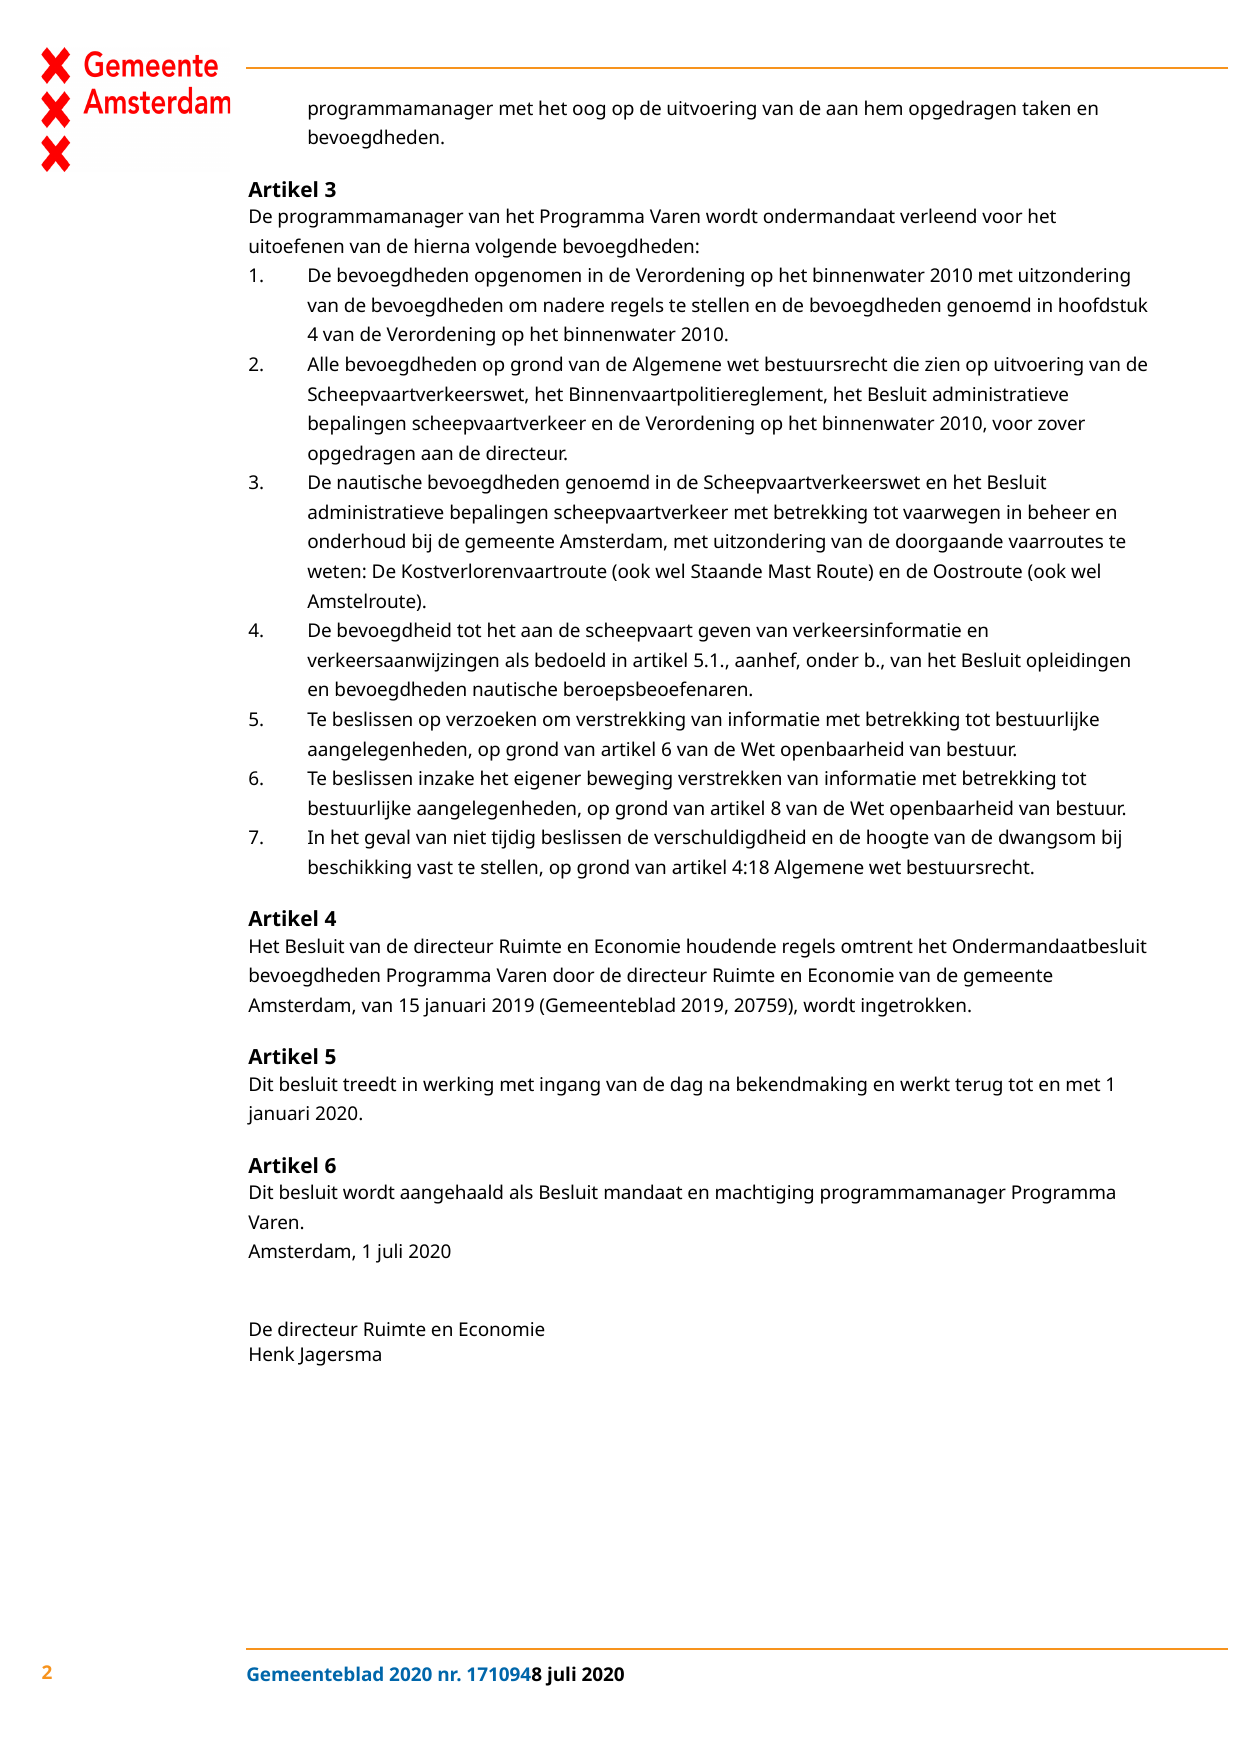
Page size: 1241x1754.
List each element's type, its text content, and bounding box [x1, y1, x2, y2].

text Artikel 4 [248, 904, 1152, 933]
list De bevoegdheid tot het aan de scheepvaart geven van verkeersinformatie en verkeersaanwijzingen als bedoeld in artikel 5.1., aanhef, onder b., van het Besluit opleidingen en bevoegdheden nautische beroepsbeoefenaren. [248, 617, 1152, 702]
list Te beslissen inzake het eigener beweging verstrekken van informatie met betrekking tot bestuurlijke aangelegenheden, op grond van artikel 8 van de Wet openbaarheid van bestuur. [248, 765, 1152, 821]
text Artikel 5 [248, 1042, 1152, 1071]
text Dit besluit wordt aangehaald als Besluit mandaat en machtiging programmamanager Programma Varen. [248, 1179, 1152, 1235]
text Het Besluit van de directeur Ruimte en Economie houdende regels omtrent het Ondermandaatbesluit bevoegdheden Programma Varen door de directeur Ruimte en Economie van de gemeente Amsterdam, van 15 januari 2019 (Gemeenteblad 2019, 20759), wordt ingetrokken. [248, 933, 1152, 1018]
list programmamanager met het oog op de uitvoering van de aan hem opgedragen taken en bevoegdheden. [248, 95, 1152, 150]
text Dit besluit treedt in werking met ingang van de dag na bekendmaking en werkt terug tot en met 1 januari 2020. [248, 1071, 1152, 1126]
text Amsterdam, 1 juli 2020 [248, 1238, 1152, 1264]
list In het geval van niet tijdig beslissen de verschuldigdheid en de hoogte van de dwangsom bij beschikking vast te stellen, op grond van artikel 4:18 Algemene wet bestuursrecht. [248, 824, 1152, 880]
picture [41, 47, 231, 172]
list De bevoegdheden opgenomen in de Verordening op het binnenwater 2010 met uitzondering van de bevoegdheden om nadere regels te stellen en de bevoegdheden genoemd in hoofdstuk 4 van de Verordening op het binnenwater 2010. [248, 262, 1152, 347]
list Alle bevoegdheden op grond van de Algemene wet bestuursrecht die zien op uitvoering van de Scheepvaartverkeerswet, het Binnenvaartpolitiereglement, het Besluit administratieve bepalingen scheepvaartverkeer en de Verordening op het binnenwater 2010, voor zover opgedragen aan de directeur. [248, 351, 1152, 466]
text De programmamanager van het Programma Varen wordt ondermandaat verleend voor het uitoefenen van de hierna volgende bevoegdheden: [248, 203, 1152, 258]
text Artikel 6 [248, 1151, 1152, 1179]
text De directeur Ruimte en Economie [248, 1316, 1152, 1341]
text Artikel 3 [248, 175, 1152, 203]
list Te beslissen op verzoeken om verstrekking van informatie met betrekking tot bestuurlijke aangelegenheden, op grond van artikel 6 van de Wet openbaarheid van bestuur. [248, 706, 1152, 761]
text Henk Jagersma [248, 1341, 1152, 1367]
list De nautische bevoegdheden genoemd in de Scheepvaartverkeerswet en het Besluit administratieve bepalingen scheepvaartverkeer met betrekking tot vaarwegen in beheer en onderhoud bij de gemeente Amsterdam, met uitzondering van de doorgaande vaarroutes te weten: De Kostverlorenvaartroute (ook wel Staande Mast Route) en de Oostroute (ook wel Amstelroute). [248, 469, 1152, 613]
